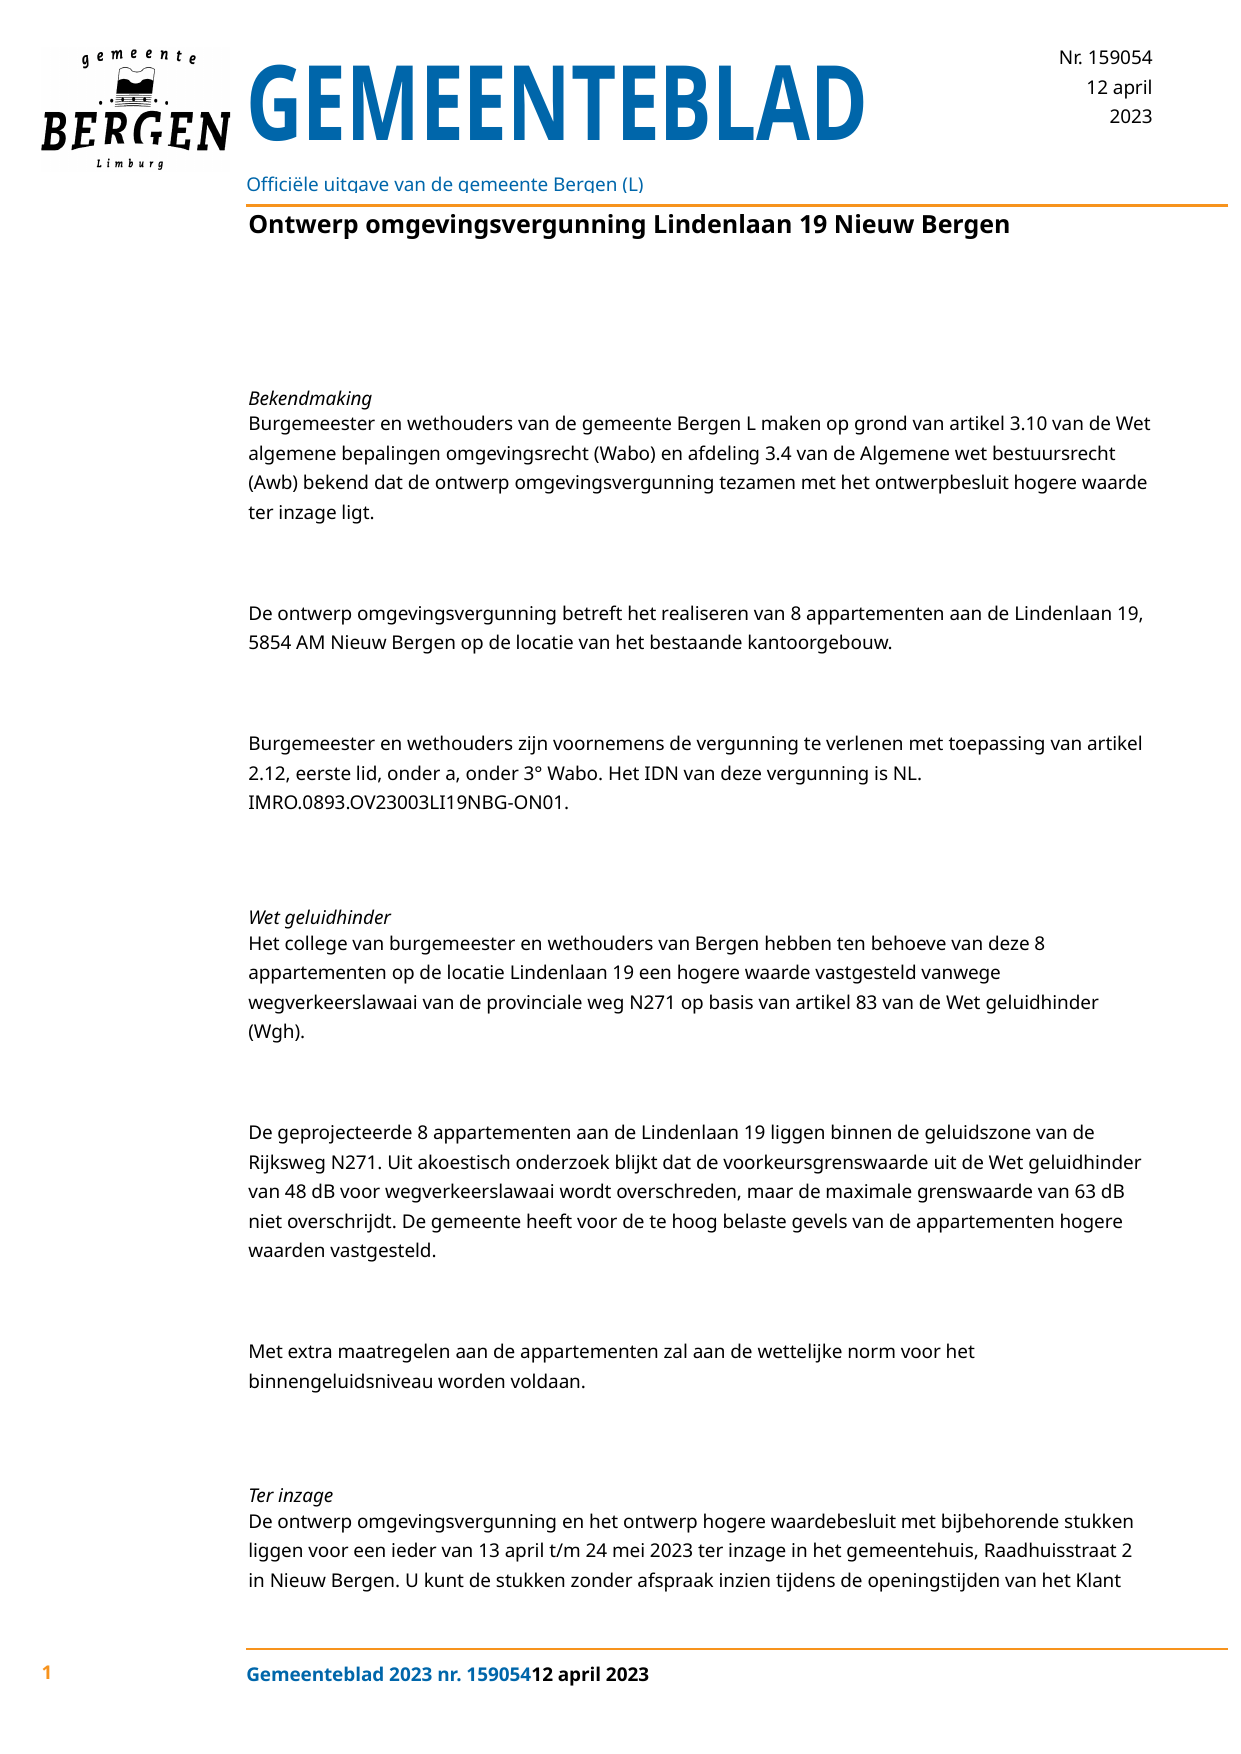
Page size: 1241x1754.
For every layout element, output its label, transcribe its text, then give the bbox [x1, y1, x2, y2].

text Ontwerp omgevingsvergunning Lindenlaan 19 Nieuw Bergen [248, 207, 1152, 241]
text Bekendmaking [248, 385, 1152, 410]
text De geprojecteerde 8 appartementen aan de Lindenlaan 19 liggen binnen de geluidszone van de Rijksweg N271. Uit akoestisch onderzoek blijkt dat de voorkeursgrenswaarde uit de Wet geluidhinder van 48 dB voor wegverkeerslawaai wordt overschreden, maar de maximale grenswaarde van 63 dB niet overschrijdt. De gemeente heeft voor de te hoog belaste gevels van de appartementen hogere waarden vastgesteld. [248, 1119, 1152, 1263]
text De ontwerp omgevingsvergunning en het ontwerp hogere waardebesluit met bijbehorende stukken liggen voor een ieder van 13 april t/m 24 mei 2023 ter inzage in het gemeentehuis, Raadhuisstraat 2 in Nieuw Bergen. U kunt de stukken zonder afspraak inzien tijdens de openingstijden van het Klant [248, 1508, 1152, 1593]
text De ontwerp omgevingsvergunning betreft het realiseren van 8 appartementen aan de Lindenlaan 19, 5854 AM Nieuw Bergen op de locatie van het bestaande kantoorgebouw. [248, 600, 1152, 655]
text Met extra maatregelen aan de appartementen zal aan de wettelijke norm voor het binnengeluidsniveau worden voldaan. [248, 1338, 1152, 1394]
text Het college van burgemeester en wethouders van Bergen hebben ten behoeve van deze 8 appartementen op de locatie Lindenlaan 19 een hogere waarde vastgesteld vanwege wegverkeerslawaai van de provinciale weg N271 op basis van artikel 83 van de Wet geluidhinder (Wgh). [248, 930, 1152, 1044]
text Burgemeester en wethouders van de gemeente Bergen L maken op grond van artikel 3.10 van de Wet algemene bepalingen omgevingsrecht (Wabo) en afdeling 3.4 van de Algemene wet bestuursrecht (Awb) bekend dat de ontwerp omgevingsvergunning tezamen met het ontwerpbesluit hogere waarde ter inzage ligt. [248, 410, 1152, 525]
text Ter inzage [248, 1482, 1152, 1508]
text Wet geluidhinder [248, 904, 1152, 930]
picture [41, 47, 231, 172]
text Burgemeester en wethouders zijn voornemens de vergunning te verlenen met toepassing van artikel 2.12, eerste lid, onder a, onder 3° Wabo. Het IDN van deze vergunning is NL. IMRO.0893.OV23003LI19NBG-ON01. [248, 730, 1152, 815]
